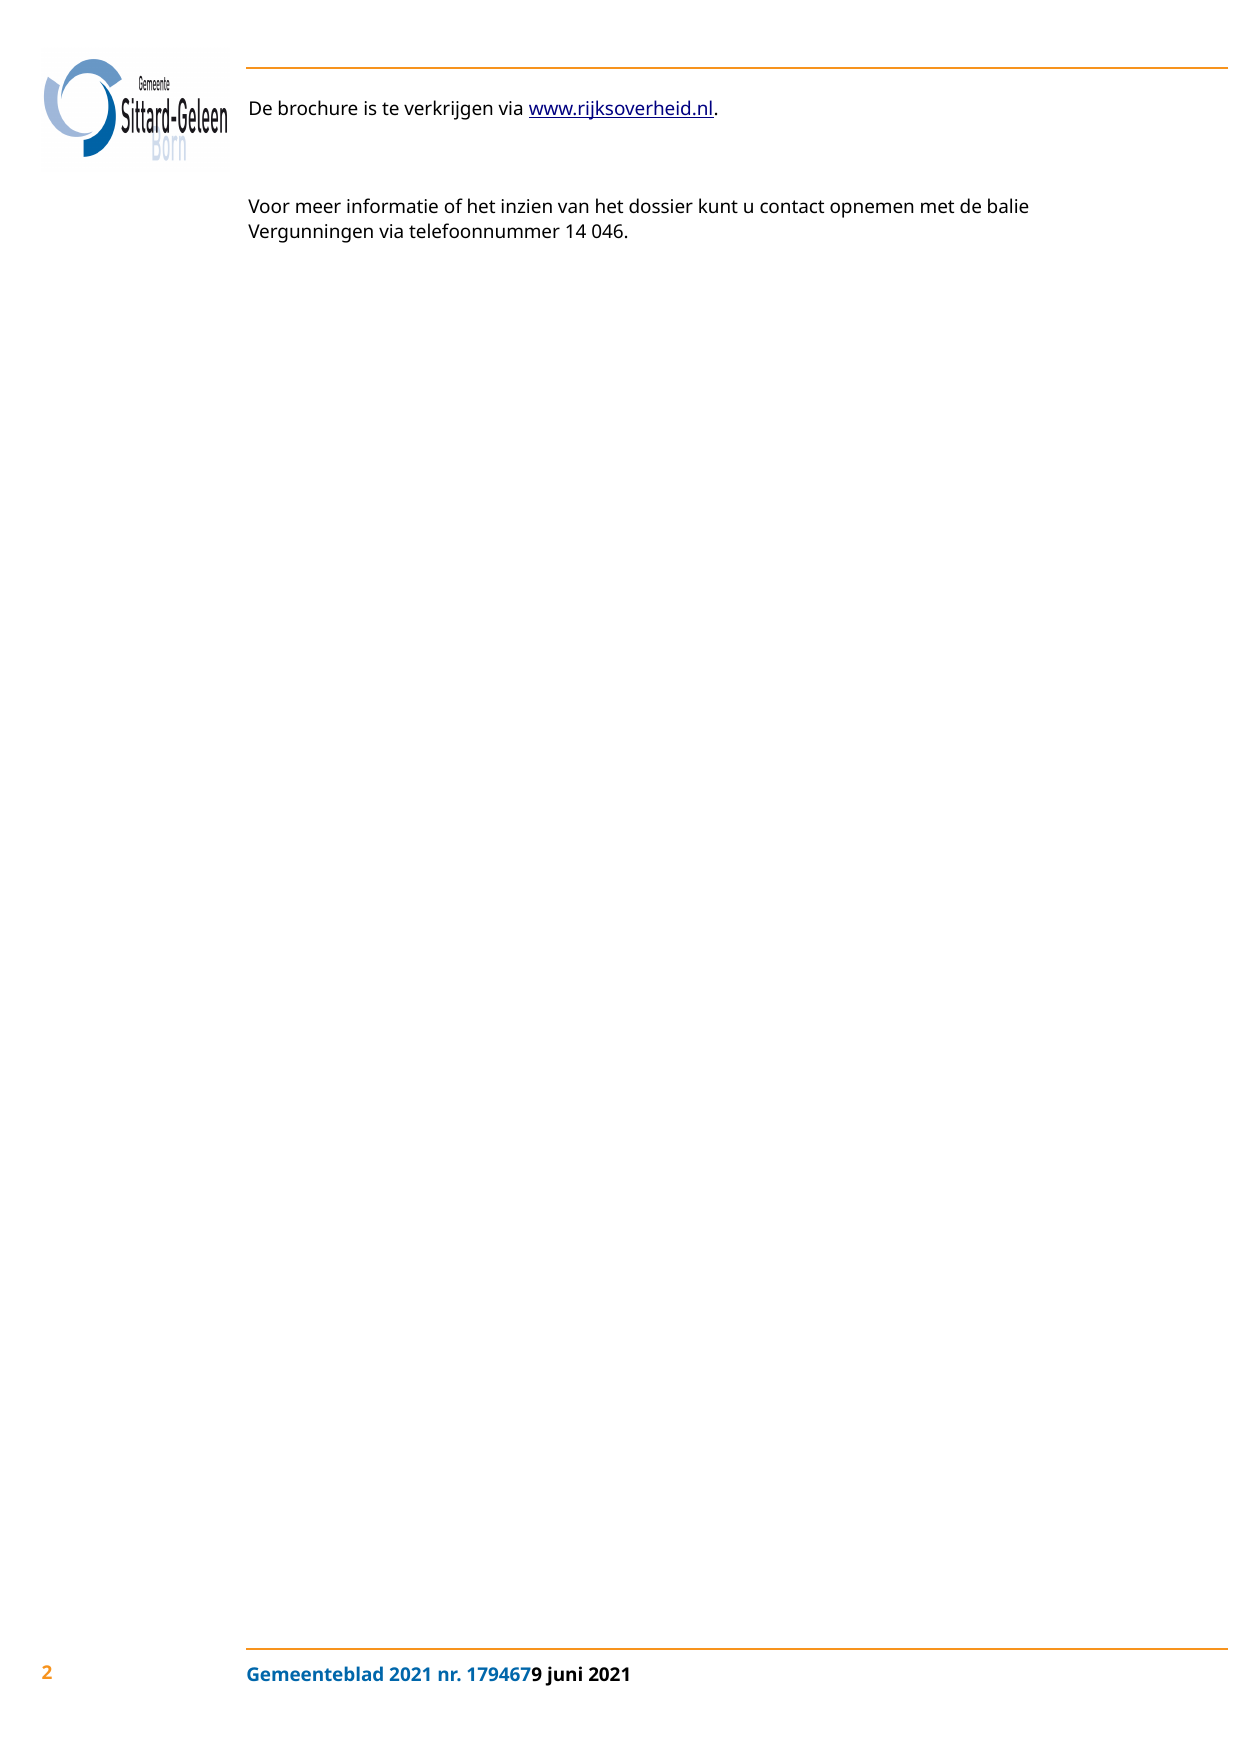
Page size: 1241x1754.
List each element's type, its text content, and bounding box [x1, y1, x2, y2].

text Voor meer informatie of het inzien van het dossier kunt u contact opnemen met de balie Vergunningen via telefoonnummer 14 046. [248, 193, 1152, 244]
text De brochure is te verkrijgen via www.rijksoverheid.nl. [248, 95, 1152, 121]
picture [41, 47, 231, 172]
